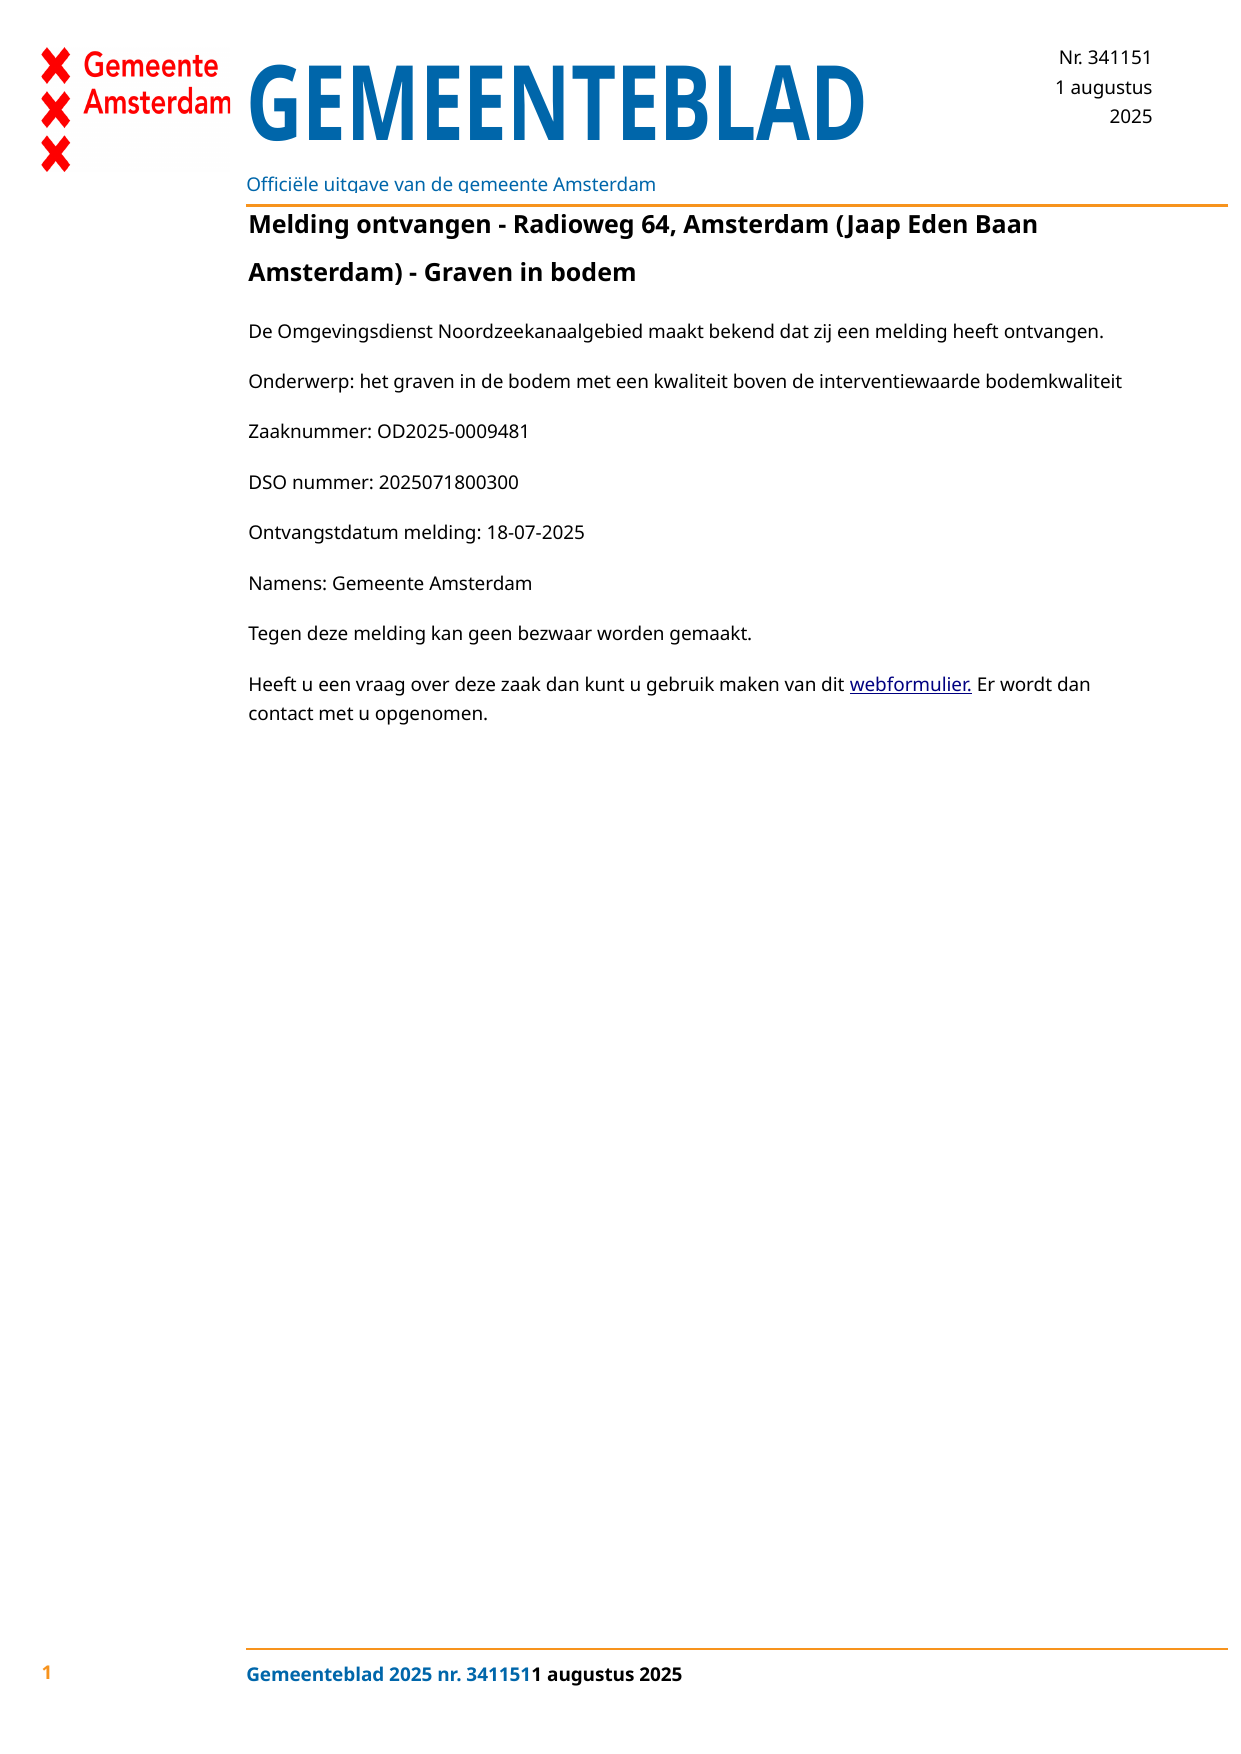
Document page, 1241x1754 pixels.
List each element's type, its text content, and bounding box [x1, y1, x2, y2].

text Onderwerp: het graven in de bodem met een kwaliteit boven de interventiewaarde bodemkwaliteit [248, 368, 1152, 394]
text Namens: Gemeente Amsterdam [248, 570, 1152, 596]
text De Omgevingsdienst Noordzeekanaalgebied maakt bekend dat zij een melding heeft ontvangen. [248, 318, 1152, 344]
text Ontvangstdatum melding: 18-07-2025 [248, 519, 1152, 545]
text Melding ontvangen - Radioweg 64, Amsterdam (Jaap Eden Baan Amsterdam) - Graven in bodem [248, 207, 1152, 288]
text Zaaknummer: OD2025-0009481 [248, 419, 1152, 444]
text Heeft u een vraag over deze zaak dan kunt u gebruik maken van dit webformulier. Er wordt dan contact met u opgenomen. [248, 671, 1152, 726]
picture [41, 47, 231, 172]
text Tegen deze melding kan geen bezwaar worden gemaakt. [248, 620, 1152, 646]
text DSO nummer: 2025071800300 [248, 469, 1152, 495]
